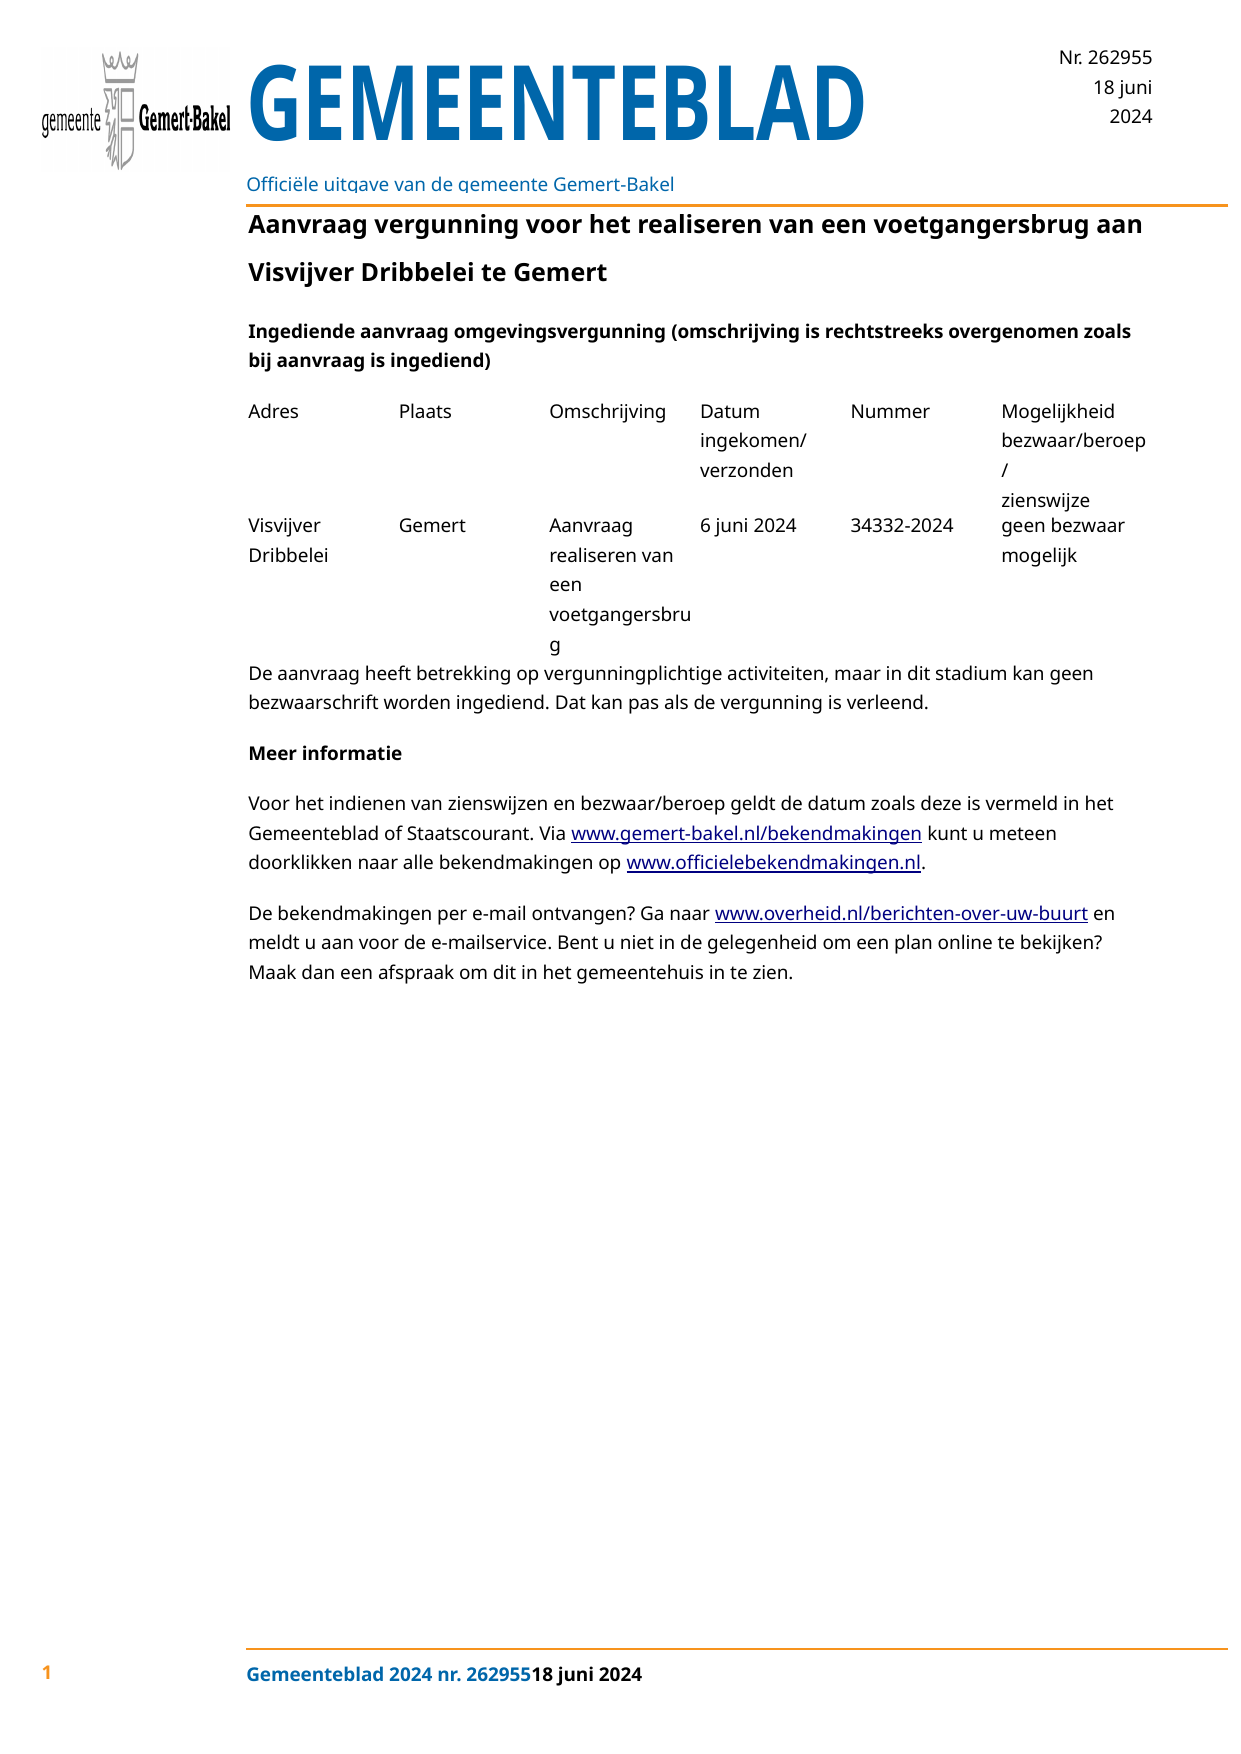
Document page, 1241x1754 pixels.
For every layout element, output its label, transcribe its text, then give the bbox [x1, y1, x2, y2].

table_cell Gemert [399, 513, 549, 657]
text Aanvraag vergunning voor het realiseren van een voetgangersbrug aan Visvijver Dribbelei te Gemert [248, 207, 1152, 288]
table_header Omschrijving [549, 398, 700, 512]
table_header Mogelijkheid bezwaar/beroep/ zienswijze [1001, 398, 1152, 512]
text Voor het indienen van zienswijzen en bezwaar/beroep geldt de datum zoals deze is vermeld in het Gemeenteblad of Staatscourant. Via www.gemert-bakel.nl/bekendmakingen kunt u meteen doorklikken naar alle bekendmakingen op www.officielebekendmakingen.nl. [248, 790, 1152, 875]
text Meer informatie [248, 740, 1152, 766]
table_header Nummer [850, 398, 1001, 512]
table_cell Aanvraag realiseren van een voetgangersbrug [549, 513, 700, 657]
picture [41, 47, 231, 172]
table_cell 6 juni 2024 [700, 513, 850, 657]
table_header Plaats [399, 398, 549, 512]
table_header Adres [248, 398, 398, 512]
text De aanvraag heeft betrekking op vergunningplichtige activiteiten, maar in dit stadium kan geen bezwaarschrift worden ingediend. Dat kan pas als de vergunning is verleend. [248, 660, 1152, 715]
text Ingediende aanvraag omgevingsvergunning (omschrijving is rechtstreeks overgenomen zoals bij aanvraag is ingediend) [248, 318, 1152, 373]
table_cell geen bezwaar mogelijk [1001, 513, 1152, 657]
text De bekendmakingen per e-mail ontvangen? Ga naar www.overheid.nl/berichten-over-uw-buurt en meldt u aan voor de e-mailservice. Bent u niet in de gelegenheid om een plan online te bekijken? Maak dan een afspraak om dit in het gemeentehuis in te zien. [248, 900, 1152, 985]
table_header Datum ingekomen/ verzonden [700, 398, 850, 512]
table_cell Visvijver Dribbelei [248, 513, 398, 657]
table_cell 34332-2024 [850, 513, 1001, 657]
